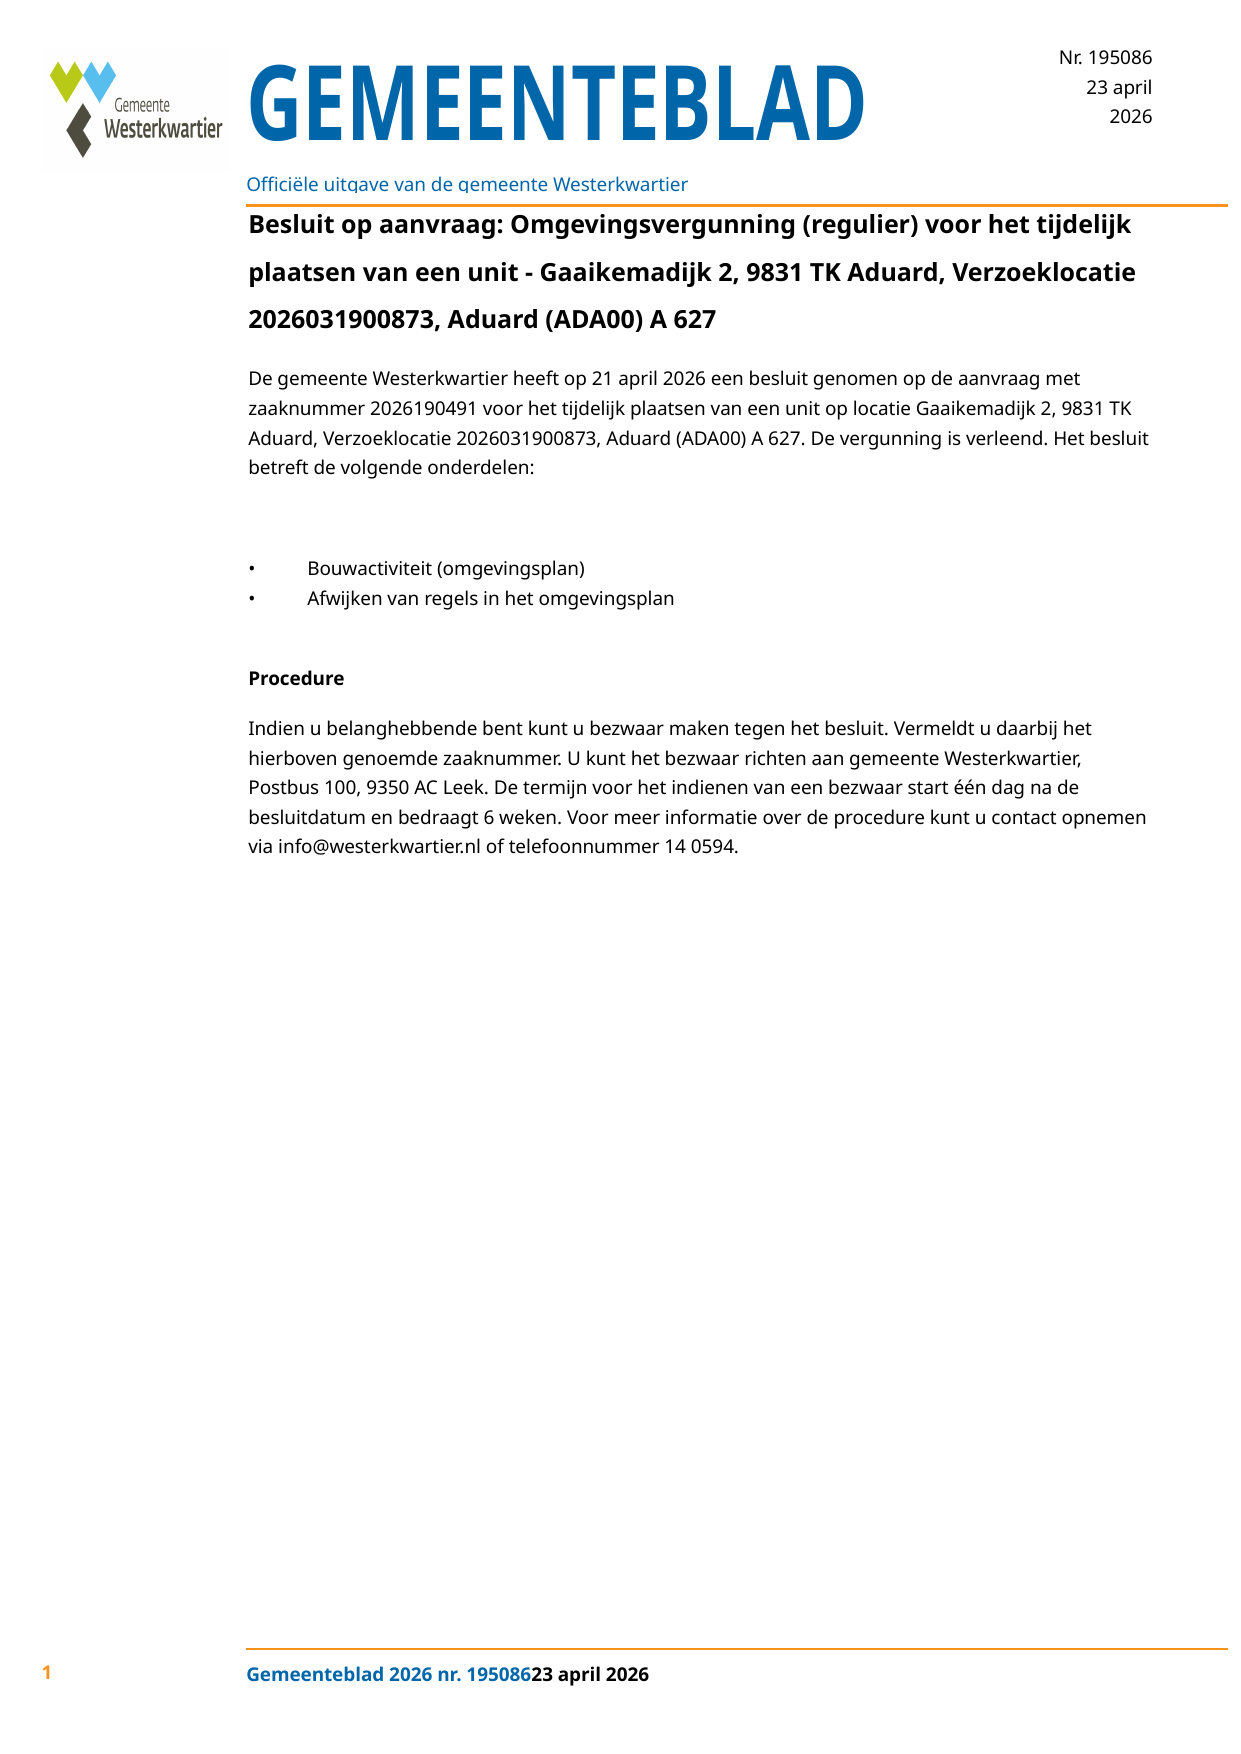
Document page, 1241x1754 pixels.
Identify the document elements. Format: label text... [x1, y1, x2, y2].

text De gemeente Westerkwartier heeft op 21 april 2026 een besluit genomen op de aanvraag met zaaknummer 2026190491 voor het tijdelijk plaatsen van een unit op locatie Gaaikemadijk 2, 9831 TK Aduard, Verzoeklocatie 2026031900873, Aduard (ADA00) A 627. De vergunning is verleend. Het besluit betreft de volgende onderdelen: [248, 366, 1152, 480]
text Procedure [248, 665, 1152, 690]
list Bouwactiviteit (omgevingsplan) [248, 555, 1152, 581]
text Indien u belanghebbende bent kunt u bezwaar maken tegen het besluit. Vermeldt u daarbij het hierboven genoemde zaaknummer. U kunt het bezwaar richten aan gemeente Westerkwartier, Postbus 100, 9350 AC Leek. De termijn voor het indienen van een bezwaar start één dag na de besluitdatum en bedraagt 6 weken. Voor meer informatie over de procedure kunt u contact opnemen via info@westerkwartier.nl of telefoonnummer 14 0594. [248, 715, 1152, 859]
list Afwijken van regels in het omgevingsplan [248, 585, 1152, 610]
text Besluit op aanvraag: Omgevingsvergunning (regulier) voor het tijdelijk plaatsen van een unit - Gaaikemadijk 2, 9831 TK Aduard, Verzoeklocatie 2026031900873, Aduard (ADA00) A 627 [248, 207, 1152, 336]
picture [41, 47, 231, 172]
